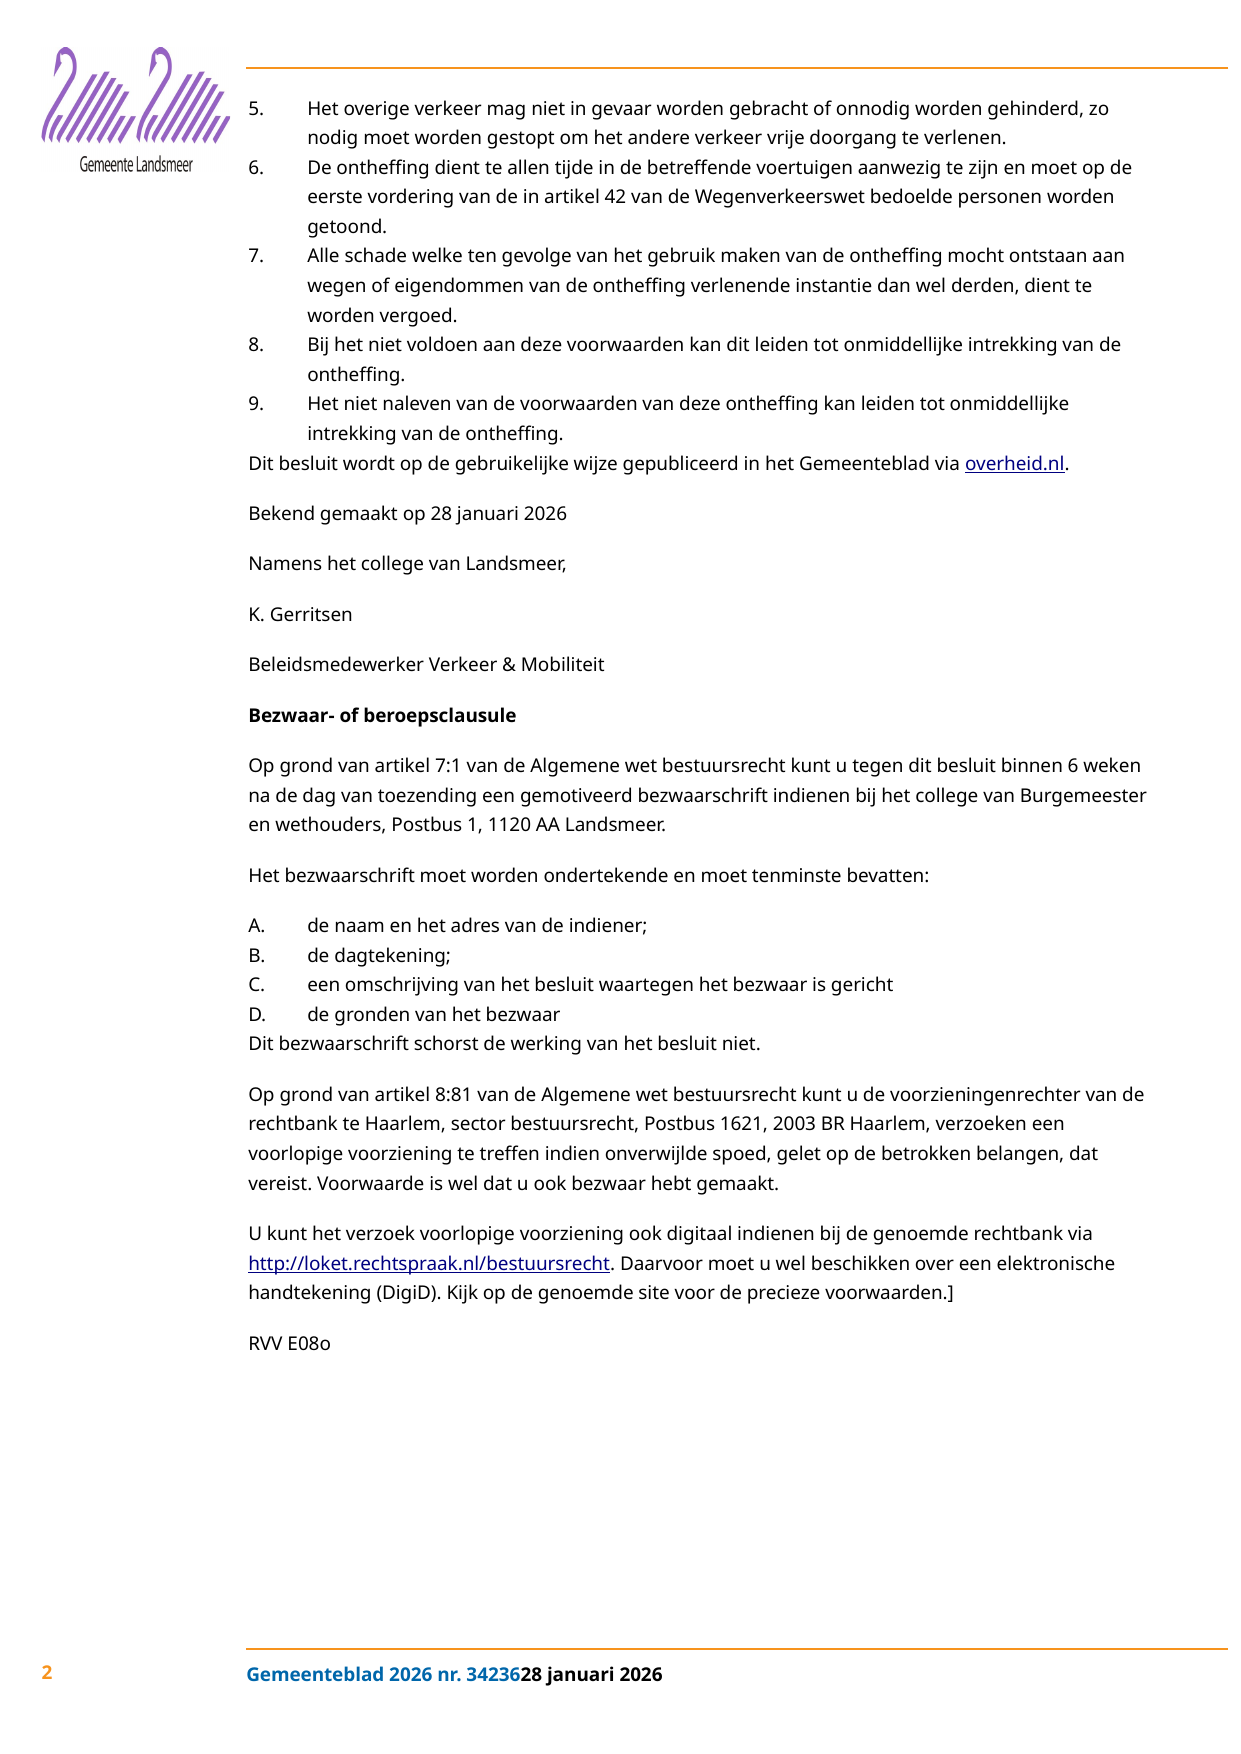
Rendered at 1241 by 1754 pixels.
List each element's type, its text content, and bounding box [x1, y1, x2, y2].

list Het niet naleven van de voorwaarden van deze ontheffing kan leiden tot onmiddellijke intrekking van de ontheffing. [248, 391, 1152, 446]
text Het bezwaarschrift moet worden ondertekende en moet tenminste bevatten: [248, 862, 1152, 888]
text Namens het college van Landsmeer, [248, 551, 1152, 576]
text RVV E08o [248, 1330, 1152, 1356]
list De ontheffing dient te allen tijde in de betreffende voertuigen aanwezig te zijn en moet op de eerste vordering van de in artikel 42 van de Wegenverkeerswet bedoelde personen worden getoond. [248, 154, 1152, 239]
text Dit bezwaarschrift schorst de werking van het besluit niet. [248, 1031, 1152, 1056]
picture [41, 47, 231, 172]
list de naam en het adres van de indiener; [248, 912, 1152, 938]
list Alle schade welke ten gevolge van het gebruik maken van de ontheffing mocht ontstaan aan wegen of eigendommen van de ontheffing verlenende instantie dan wel derden, dient te worden vergoed. [248, 243, 1152, 328]
list Het overige verkeer mag niet in gevaar worden gebracht of onnodig worden gehinderd, zo nodig moet worden gestopt om het andere verkeer vrije doorgang te verlenen. [248, 95, 1152, 150]
text Bekend gemaakt op 28 januari 2026 [248, 500, 1152, 526]
text Beleidsmedewerker Verkeer & Mobiliteit [248, 651, 1152, 677]
text U kunt het verzoek voorlopige voorziening ook digitaal indienen bij de genoemde rechtbank via http://loket.rechtspraak.nl/bestuursrecht. Daarvoor moet u wel beschikken over een elektronische handtekening (DigiD). Kijk op de genoemde site voor de precieze voorwaarden.] [248, 1220, 1152, 1305]
list Bij het niet voldoen aan deze voorwaarden kan dit leiden tot onmiddellijke intrekking van de ontheffing. [248, 331, 1152, 387]
list de dagtekening; [248, 942, 1152, 968]
text Dit besluit wordt op de gebruikelijke wijze gepubliceerd in het Gemeenteblad via overheid.nl. [248, 450, 1152, 476]
text Op grond van artikel 8:81 van de Algemene wet bestuursrecht kunt u de voorzieningenrechter van de rechtbank te Haarlem, sector bestuursrecht, Postbus 1621, 2003 BR Haarlem, verzoeken een voorlopige voorziening te treffen indien onverwijlde spoed, gelet op de betrokken belangen, dat vereist. Voorwaarde is wel dat u ook bezwaar hebt gemaakt. [248, 1081, 1152, 1196]
text Bezwaar- of beroepsclausule [248, 702, 1152, 728]
text Op grond van artikel 7:1 van de Algemene wet bestuursrecht kunt u tegen dit besluit binnen 6 weken na de dag van toezending een gemotiveerd bezwaarschrift indienen bij het college van Burgemeester en wethouders, Postbus 1, 1120 AA Landsmeer. [248, 752, 1152, 837]
list de gronden van het bezwaar [248, 1001, 1152, 1027]
list een omschrijving van het besluit waartegen het bezwaar is gericht [248, 971, 1152, 997]
text K. Gerritsen [248, 601, 1152, 627]
